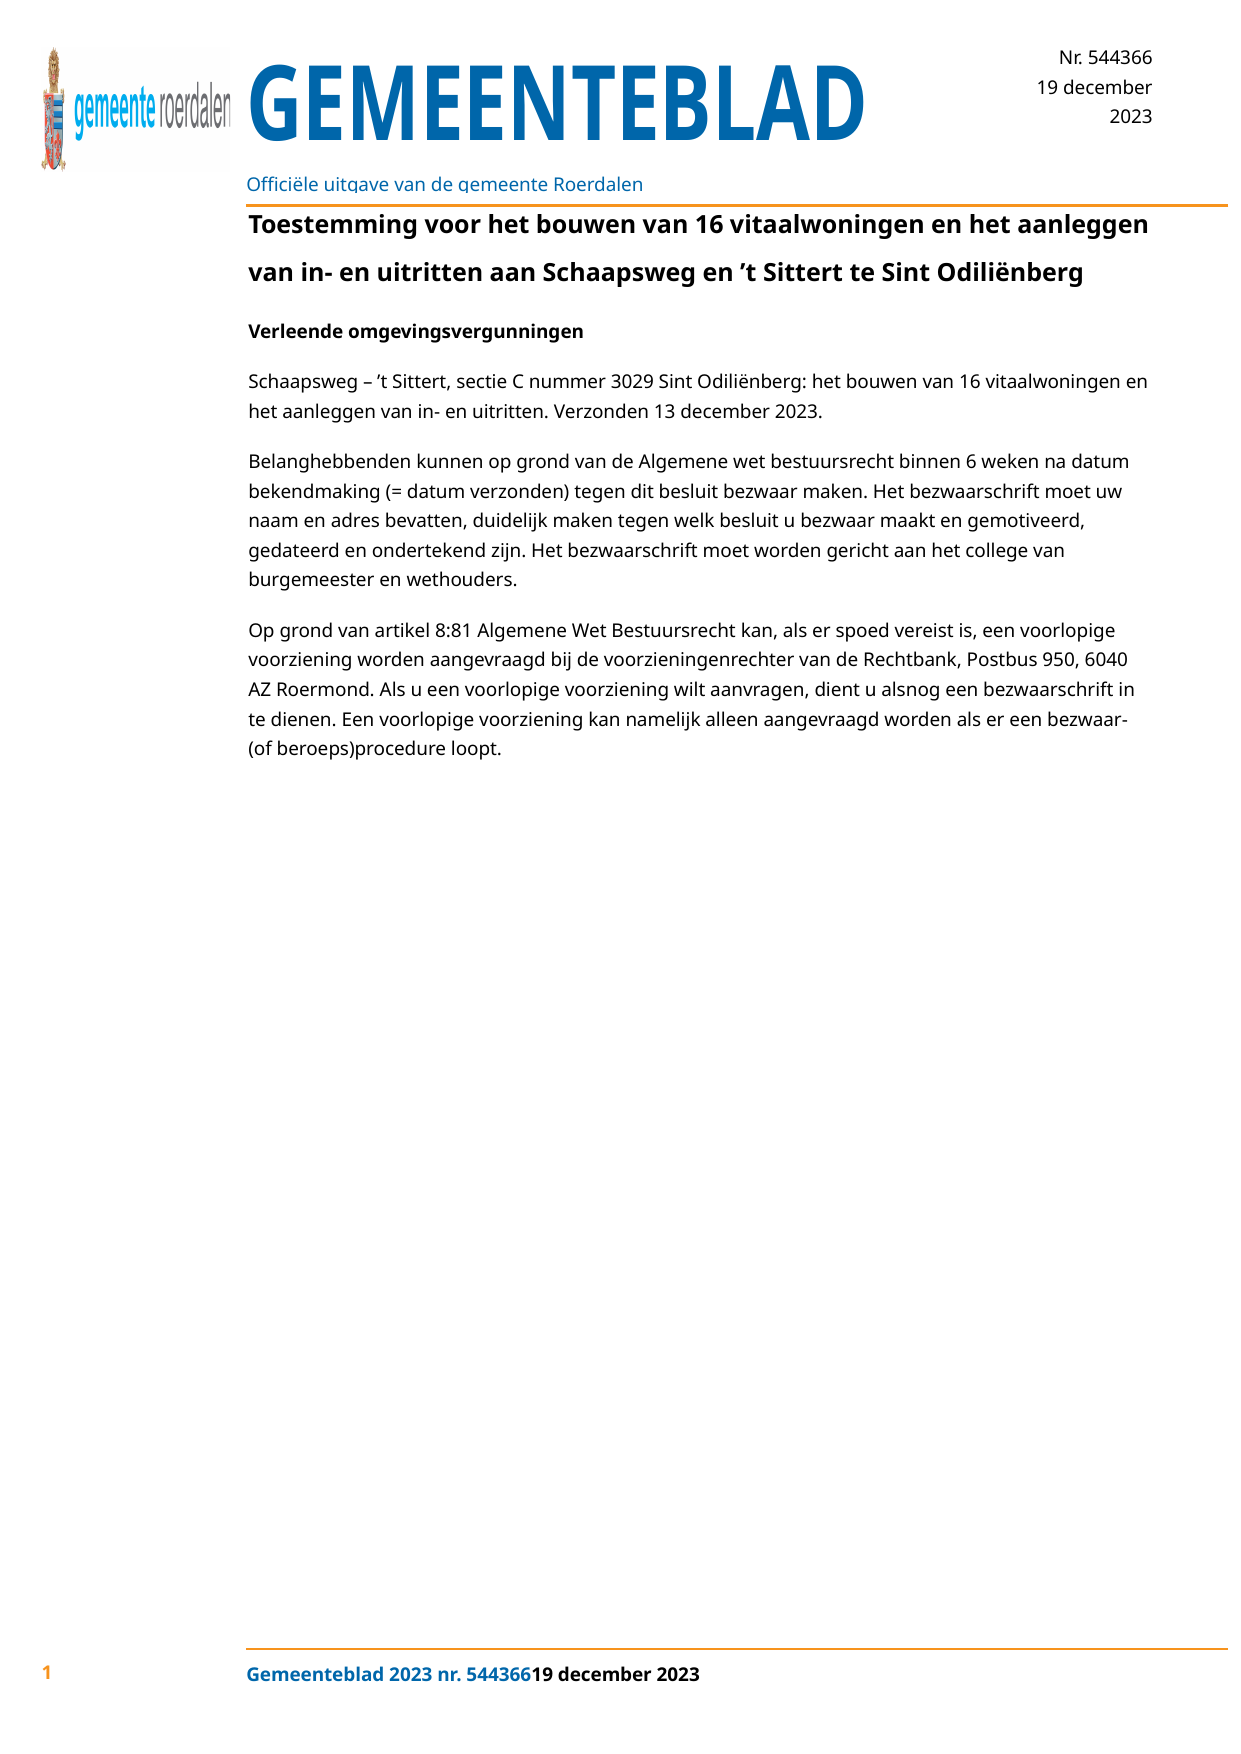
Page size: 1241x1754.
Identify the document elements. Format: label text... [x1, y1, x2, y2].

text Schaapsweg – ’t Sittert, sectie C nummer 3029 Sint Odiliënberg: het bouwen van 16 vitaalwoningen en het aanleggen van in- en uitritten. Verzonden 13 december 2023. [248, 368, 1152, 424]
text Op grond van artikel 8:81 Algemene Wet Bestuursrecht kan, als er spoed vereist is, een voorlopige voorziening worden aangevraagd bij de voorzieningenrechter van de Rechtbank, Postbus 950, 6040 AZ Roermond. Als u een voorlopige voorziening wilt aanvragen, dient u alsnog een bezwaarschrift in te dienen. Een voorlopige voorziening kan namelijk alleen aangevraagd worden als er een bezwaar- (of beroeps)procedure loopt. [248, 617, 1152, 761]
picture [41, 47, 231, 172]
text Verleende omgevingsvergunningen [248, 318, 1152, 344]
text Belanghebbenden kunnen op grond van de Algemene wet bestuursrecht binnen 6 weken na datum bekendmaking (= datum verzonden) tegen dit besluit bezwaar maken. Het bezwaarschrift moet uw naam en adres bevatten, duidelijk maken tegen welk besluit u bezwaar maakt en gemotiveerd, gedateerd en ondertekend zijn. Het bezwaarschrift moet worden gericht aan het college van burgemeester en wethouders. [248, 448, 1152, 592]
text Toestemming voor het bouwen van 16 vitaalwoningen en het aanleggen van in- en uitritten aan Schaapsweg en ’t Sittert te Sint Odiliënberg [248, 207, 1152, 288]
